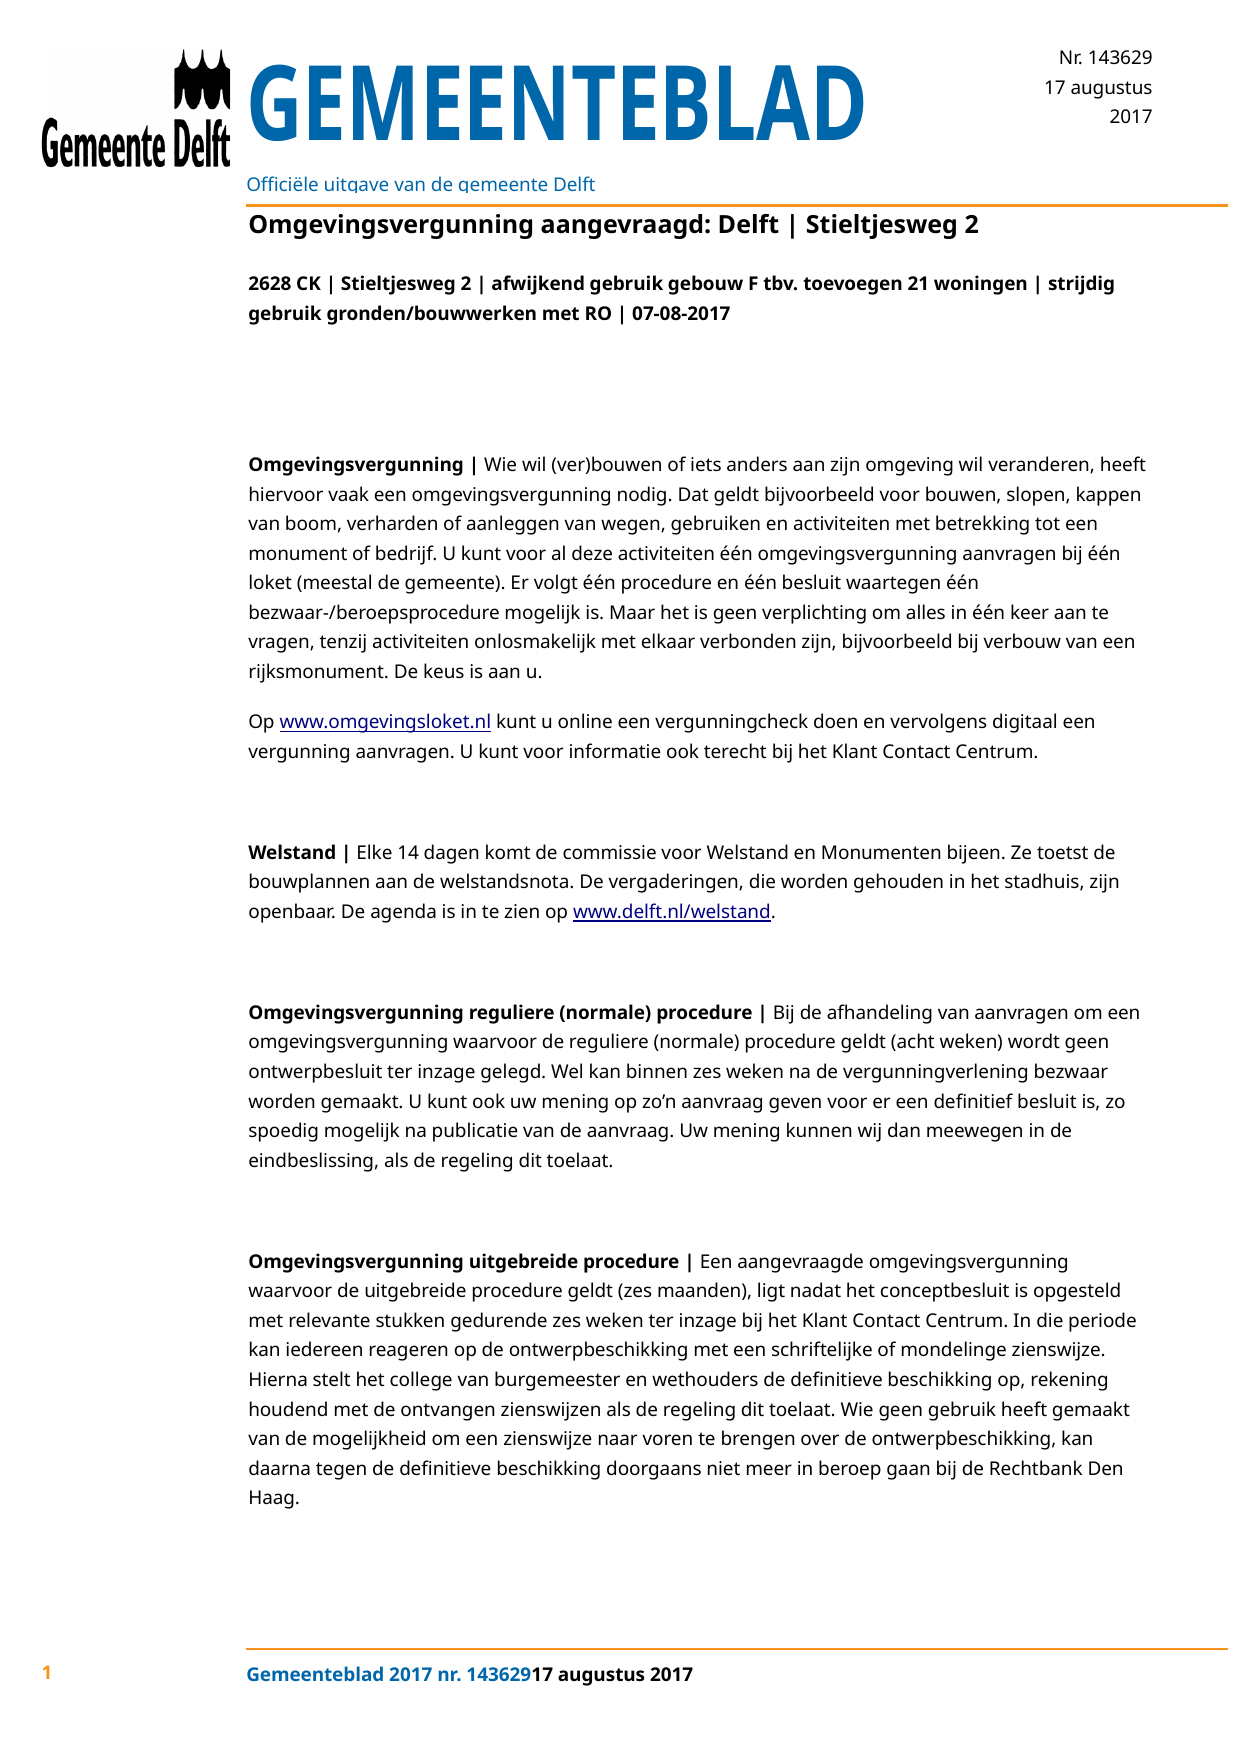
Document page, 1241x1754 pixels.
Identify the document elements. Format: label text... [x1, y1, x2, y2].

text Omgevingsvergunning uitgebreide procedure | Een aangevraagde omgevingsvergunning waarvoor de uitgebreide procedure geldt (zes maanden), ligt nadat het conceptbesluit is opgesteld met relevante stukken gedurende zes weken ter inzage bij het Klant Contact Centrum. In die periode kan iedereen reageren op de ontwerpbeschikking met een schriftelijke of mondelinge zienswijze. Hierna stelt het college van burgemeester en wethouders de definitieve beschikking op, rekening houdend met de ontvangen zienswijzen als de regeling dit toelaat. Wie geen gebruik heeft gemaakt van de mogelijkheid om een zienswijze naar voren te brengen over de ontwerpbeschikking, kan daarna tegen de definitieve beschikking doorgaans niet meer in beroep gaan bij de Rechtbank Den Haag. [248, 1248, 1152, 1510]
text 2628 CK | Stieltjesweg 2 | afwijkend gebruik gebouw F tbv. toevoegen 21 woningen | strijdig gebruik gronden/bouwwerken met RO | 07-08-2017 [248, 270, 1152, 326]
picture [41, 47, 231, 172]
text Welstand | Elke 14 dagen komt de commissie voor Welstand en Monumenten bijeen. Ze toetst de bouwplannen aan de welstandsnota. De vergaderingen, die worden gehouden in het stadhuis, zijn openbaar. De agenda is in te zien op www.delft.nl/welstand. [248, 839, 1152, 924]
text Op www.omgevingsloket.nl kunt u online een vergunningcheck doen en vervolgens digitaal een vergunning aanvragen. U kunt voor informatie ook terecht bij het Klant Contact Centrum. [248, 709, 1152, 764]
text Omgevingsvergunning reguliere (normale) procedure | Bij de afhandeling van aanvragen om een omgevingsvergunning waarvoor de reguliere (normale) procedure geldt (acht weken) wordt geen ontwerpbesluit ter inzage gelegd. Wel kan binnen zes weken na de vergunningverlening bezwaar worden gemaakt. U kunt ook uw mening op zo’n aanvraag geven voor er een definitief besluit is, zo spoedig mogelijk na publicatie van de aanvraag. Uw mening kunnen wij dan meewegen in de eindbeslissing, als de regeling dit toelaat. [248, 999, 1152, 1173]
text Omgevingsvergunning | Wie wil (ver)bouwen of iets anders aan zijn omgeving wil veranderen, heeft hiervoor vaak een omgevingsvergunning nodig. Dat geldt bijvoorbeeld voor bouwen, slopen, kappen van boom, verharden of aanleggen van wegen, gebruiken en activiteiten met betrekking tot een monument of bedrijf. U kunt voor al deze activiteiten één omgevingsvergunning aanvragen bij één loket (meestal de gemeente). Er volgt één procedure en één besluit waartegen één bezwaar-/beroepsprocedure mogelijk is. Maar het is geen verplichting om alles in één keer aan te vragen, tenzij activiteiten onlosmakelijk met elkaar verbonden zijn, bijvoorbeeld bij verbouw van een rijksmonument. De keus is aan u. [248, 451, 1152, 684]
text Omgevingsvergunning aangevraagd: Delft | Stieltjesweg 2 [248, 207, 1152, 241]
